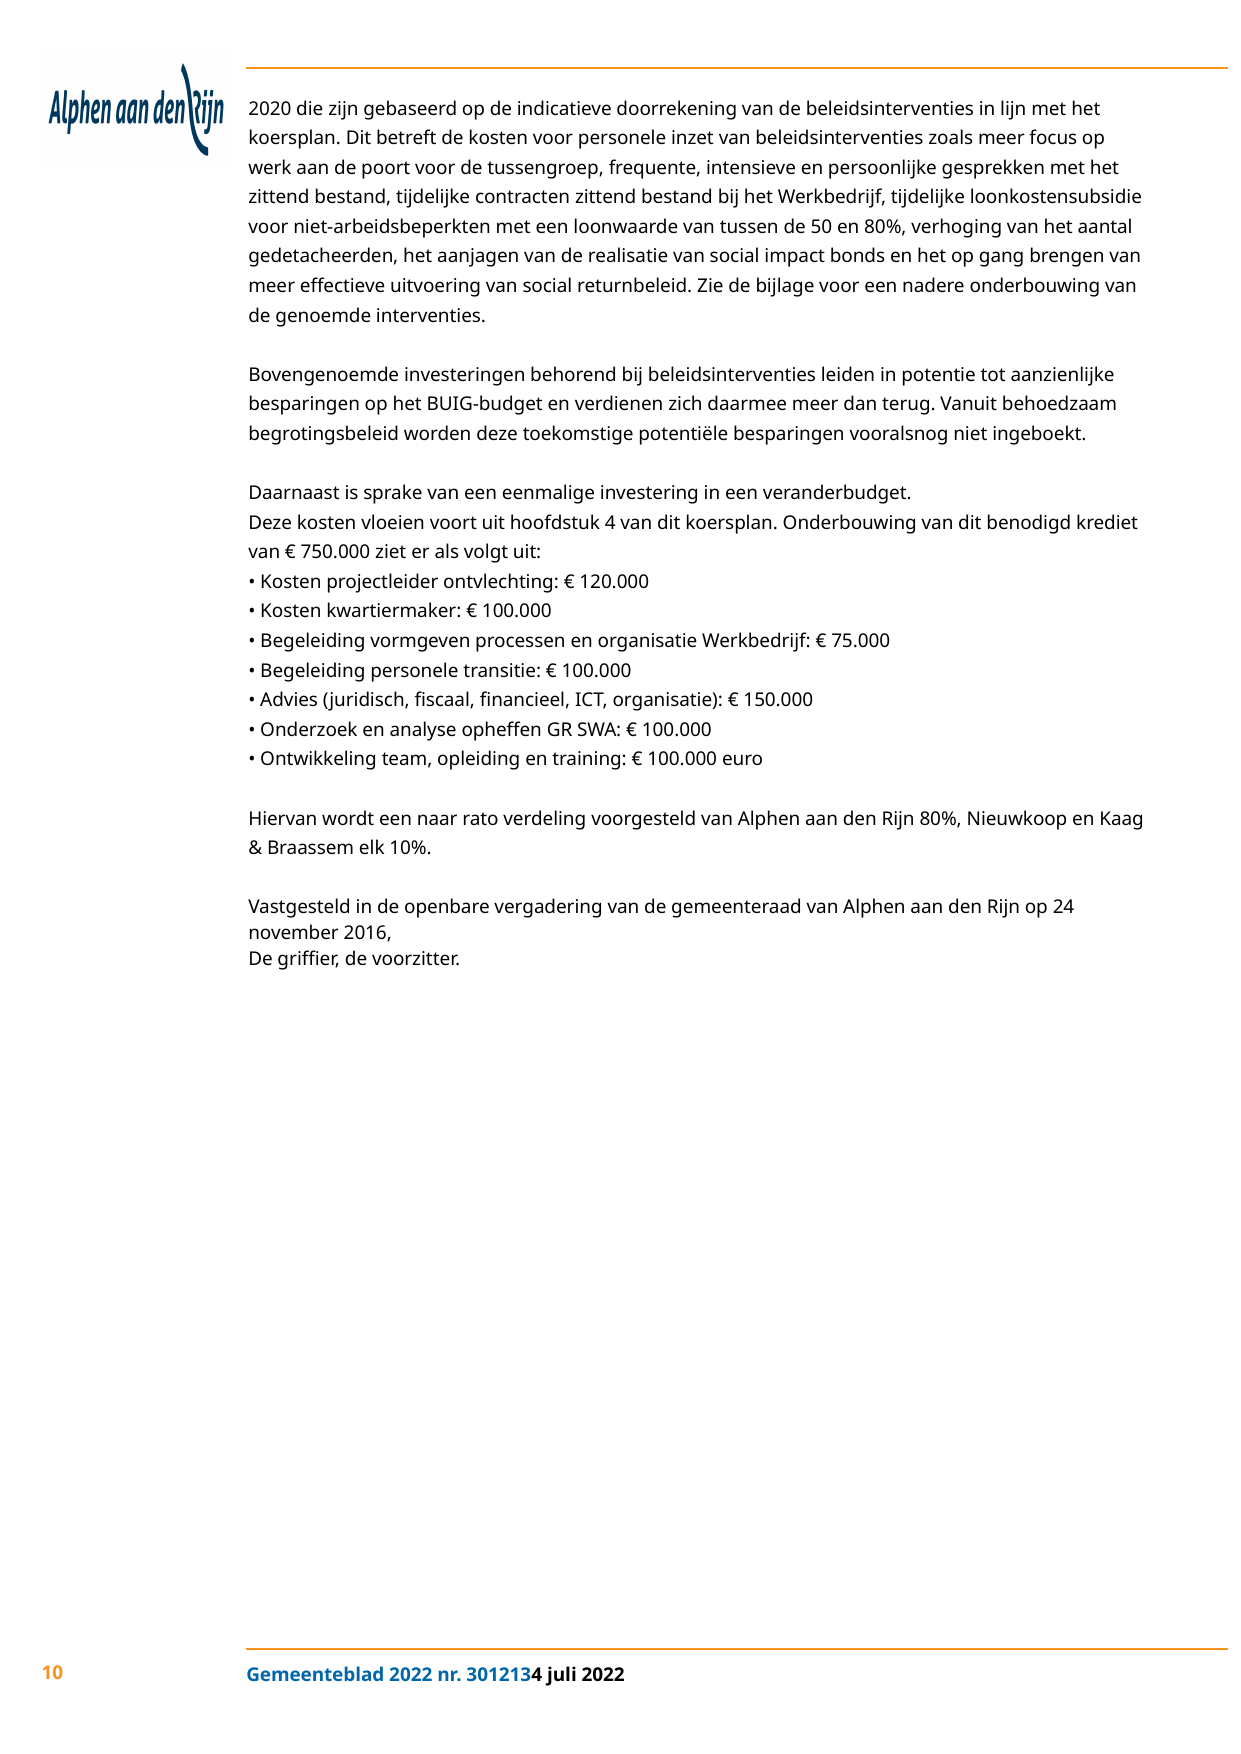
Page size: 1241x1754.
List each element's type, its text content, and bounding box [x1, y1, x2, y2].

text • Advies (juridisch, fiscaal, financieel, ICT, organisatie): € 150.000 [248, 686, 1152, 712]
text Deze kosten vloeien voort uit hoofdstuk 4 van dit koersplan. Onderbouwing van dit benodigd krediet van € 750.000 ziet er als volgt uit: [248, 509, 1152, 564]
text • Begeleiding personele transitie: € 100.000 [248, 657, 1152, 683]
text Bovengenoemde investeringen behorend bij beleidsinterventies leiden in potentie tot aanzienlijke besparingen op het BUIG-budget en verdienen zich daarmee meer dan terug. Vanuit behoedzaam begrotingsbeleid worden deze toekomstige potentiële besparingen vooralsnog niet ingeboekt. [248, 361, 1152, 446]
text • Kosten kwartiermaker: € 100.000 [248, 598, 1152, 623]
text • Onderzoek en analyse opheffen GR SWA: € 100.000 [248, 716, 1152, 742]
text De griffier, de voorzitter. [248, 945, 1152, 971]
text Vastgesteld in de openbare vergadering van de gemeenteraad van Alphen aan den Rijn op 24 november 2016, [248, 893, 1152, 945]
text • Kosten projectleider ontvlechting: € 120.000 [248, 568, 1152, 594]
picture [41, 47, 231, 172]
text • Ontwikkeling team, opleiding en training: € 100.000 euro [248, 746, 1152, 771]
text 2020 die zijn gebaseerd op de indicatieve doorrekening van de beleidsinterventies in lijn met het koersplan. Dit betreft de kosten voor personele inzet van beleidsinterventies zoals meer focus op werk aan de poort voor de tussengroep, frequente, intensieve en persoonlijke gesprekken met het zittend bestand, tijdelijke contracten zittend bestand bij het Werkbedrijf, tijdelijke loonkostensubsidie voor niet-arbeidsbeperkten met een loonwaarde van tussen de 50 en 80%, verhoging van het aantal gedetacheerden, het aanjagen van de realisatie van social impact bonds en het op gang brengen van meer effectieve uitvoering van social returnbeleid. Zie de bijlage voor een nadere onderbouwing van de genoemde interventies. [248, 95, 1152, 328]
text Hiervan wordt een naar rato verdeling voorgesteld van Alphen aan den Rijn 80%, Nieuwkoop en Kaag & Braassem elk 10%. [248, 805, 1152, 860]
text • Begeleiding vormgeven processen en organisatie Werkbedrijf: € 75.000 [248, 627, 1152, 653]
text Daarnaast is sprake van een eenmalige investering in een veranderbudget. [248, 479, 1152, 505]
